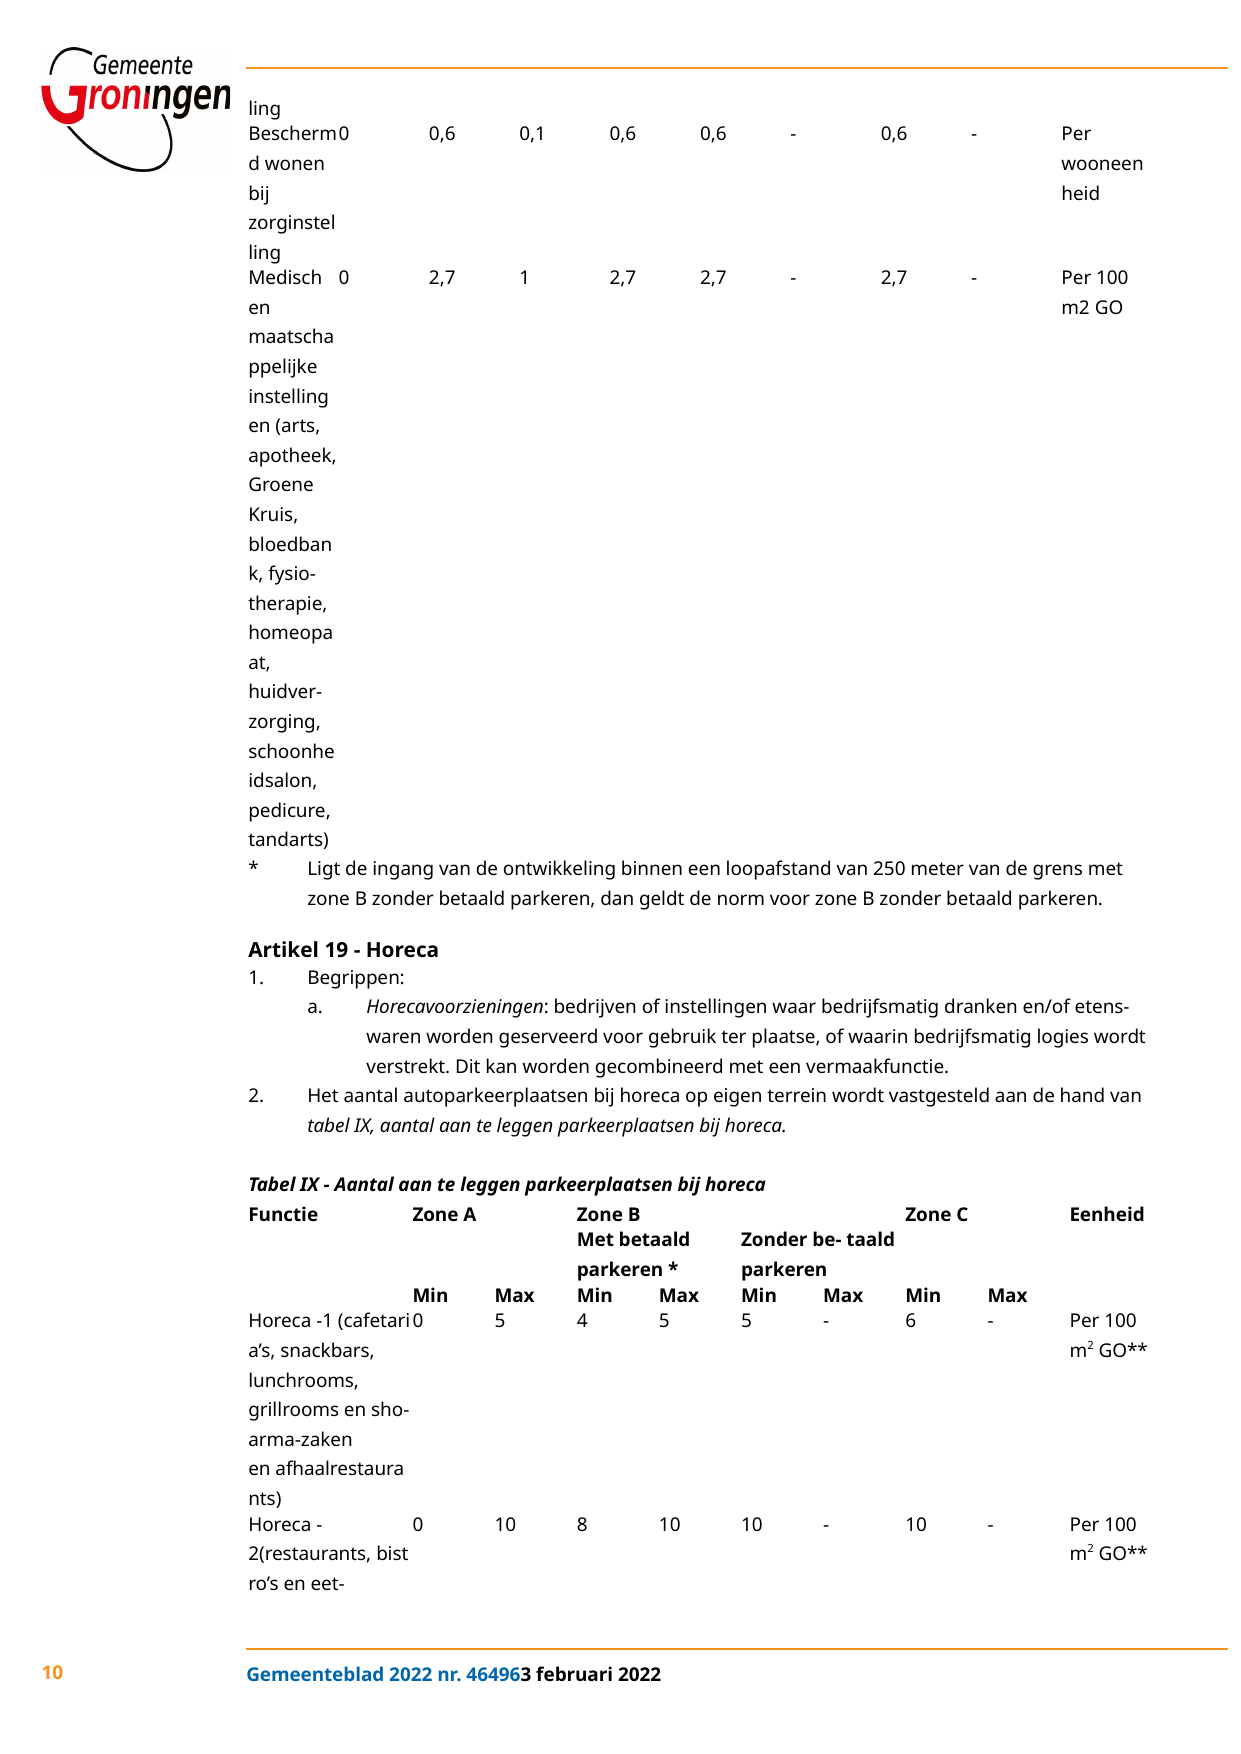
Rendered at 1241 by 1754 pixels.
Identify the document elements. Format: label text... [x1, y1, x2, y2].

table_cell 5 [494, 1308, 577, 1511]
table_cell - [790, 265, 881, 852]
table_cell Min [905, 1282, 987, 1308]
table_cell 1 [519, 265, 609, 852]
table_cell - [823, 1511, 905, 1596]
table_cell - [971, 95, 1061, 121]
table_cell Max [659, 1282, 741, 1308]
table_cell 2,7 [609, 265, 700, 852]
table_cell 0,6 [429, 121, 519, 264]
table_cell 10 [659, 1511, 741, 1596]
table_cell [609, 95, 700, 121]
table_cell - [790, 95, 881, 121]
table_cell Min [741, 1282, 823, 1308]
table_cell 2,7 [700, 265, 790, 852]
table_cell 2,7 [429, 265, 519, 852]
table_cell [519, 95, 609, 121]
table_cell 0,6 [881, 121, 971, 264]
table_cell Horeca -2(restaurants, bistro’s en eet- [248, 1511, 412, 1596]
table_header Functie [248, 1201, 412, 1308]
table_cell 0 [338, 121, 429, 264]
list Ligt de ingang van de ontwikkeling binnen een loopafstand van 250 meter van de grens met zone B zonder betaald parkeren, dan geldt de norm voor zone B zonder betaald parkeren. [248, 856, 1152, 911]
text Artikel 19 - Horeca [248, 936, 1152, 964]
list Het aantal autoparkeerplaatsen bij horeca op eigen terrein wordt vastgesteld aan de hand van tabel IX, aantal aan te leggen parkeerplaatsen bij horeca. [248, 1082, 1152, 1138]
table_cell 0 [338, 265, 429, 852]
table_cell 0,6 [700, 121, 790, 264]
table_cell Zonder be- taald parkeren [741, 1227, 905, 1282]
table_cell - [971, 121, 1061, 264]
table_header Zone C [905, 1201, 1069, 1282]
table_cell 5 [741, 1308, 823, 1511]
list Begrippen: [248, 964, 1152, 990]
table_cell 0 [412, 1511, 494, 1596]
table_header Eenheid [1069, 1201, 1152, 1308]
table_cell [881, 95, 971, 121]
table_cell Max [987, 1282, 1069, 1308]
table_cell Per wooneenheid [1061, 121, 1152, 264]
table_cell [429, 95, 519, 121]
table_header Zone A [412, 1201, 577, 1282]
table_cell Medisch en maatschappelijke instellingen (arts, apotheek, Groene Kruis, bloedbank, fysio- therapie, homeopaat, huidver- zorging, schoonheidsalon, pedicure, tandarts) [248, 265, 338, 852]
table_cell - [823, 1308, 905, 1511]
table_cell [338, 95, 429, 121]
table_cell 0 [412, 1308, 494, 1511]
picture [41, 47, 231, 172]
table_cell - [987, 1511, 1069, 1596]
table_cell 0,1 [519, 121, 609, 264]
table_cell 10 [741, 1511, 823, 1596]
table_cell Horeca -1 (cafetaria’s, snackbars, lunchrooms, grillrooms en sho- arma-zaken en afhaalrestaurants) [248, 1308, 412, 1511]
table_cell 2,7 [881, 265, 971, 852]
table_cell Min [412, 1282, 494, 1308]
text Tabel IX - Aantal aan te leggen parkeerplaatsen bij horeca [248, 1171, 1152, 1197]
table_cell Min [577, 1282, 659, 1308]
table_cell 4 [577, 1308, 659, 1511]
table_cell 8 [577, 1511, 659, 1596]
table_cell Per 100 m2 GO [1061, 265, 1152, 852]
table_cell [700, 95, 790, 121]
table_cell Beschermd wonen bij zorginstelling [248, 121, 338, 264]
table_cell Per 100m2 GO** [1069, 1511, 1152, 1596]
table_cell - [790, 121, 881, 264]
table_cell 6 [905, 1308, 987, 1511]
table_cell 10 [905, 1511, 987, 1596]
table_cell Per 100m2 GO** [1069, 1308, 1152, 1511]
table_header Zone B [577, 1201, 905, 1227]
table_cell Met betaald parkeren * [577, 1227, 741, 1282]
table_cell - [987, 1308, 1069, 1511]
table_cell ling [248, 95, 338, 121]
list Horecavoorzieningen: bedrijven of instellingen waar bedrijfsmatig dranken en/of etens- waren worden geserveerd voor gebruik ter plaatse, of waarin bedrijfsmatig logies wordt verstrekt. Dit kan worden gecombineerd met een vermaakfunctie. [307, 994, 1152, 1078]
table_cell [1061, 95, 1152, 121]
table_cell Max [823, 1282, 905, 1308]
table_cell 5 [659, 1308, 741, 1511]
table_cell 10 [494, 1511, 577, 1596]
table_cell 0,6 [609, 121, 700, 264]
table_cell Max [494, 1282, 577, 1308]
table_cell - [971, 265, 1061, 852]
